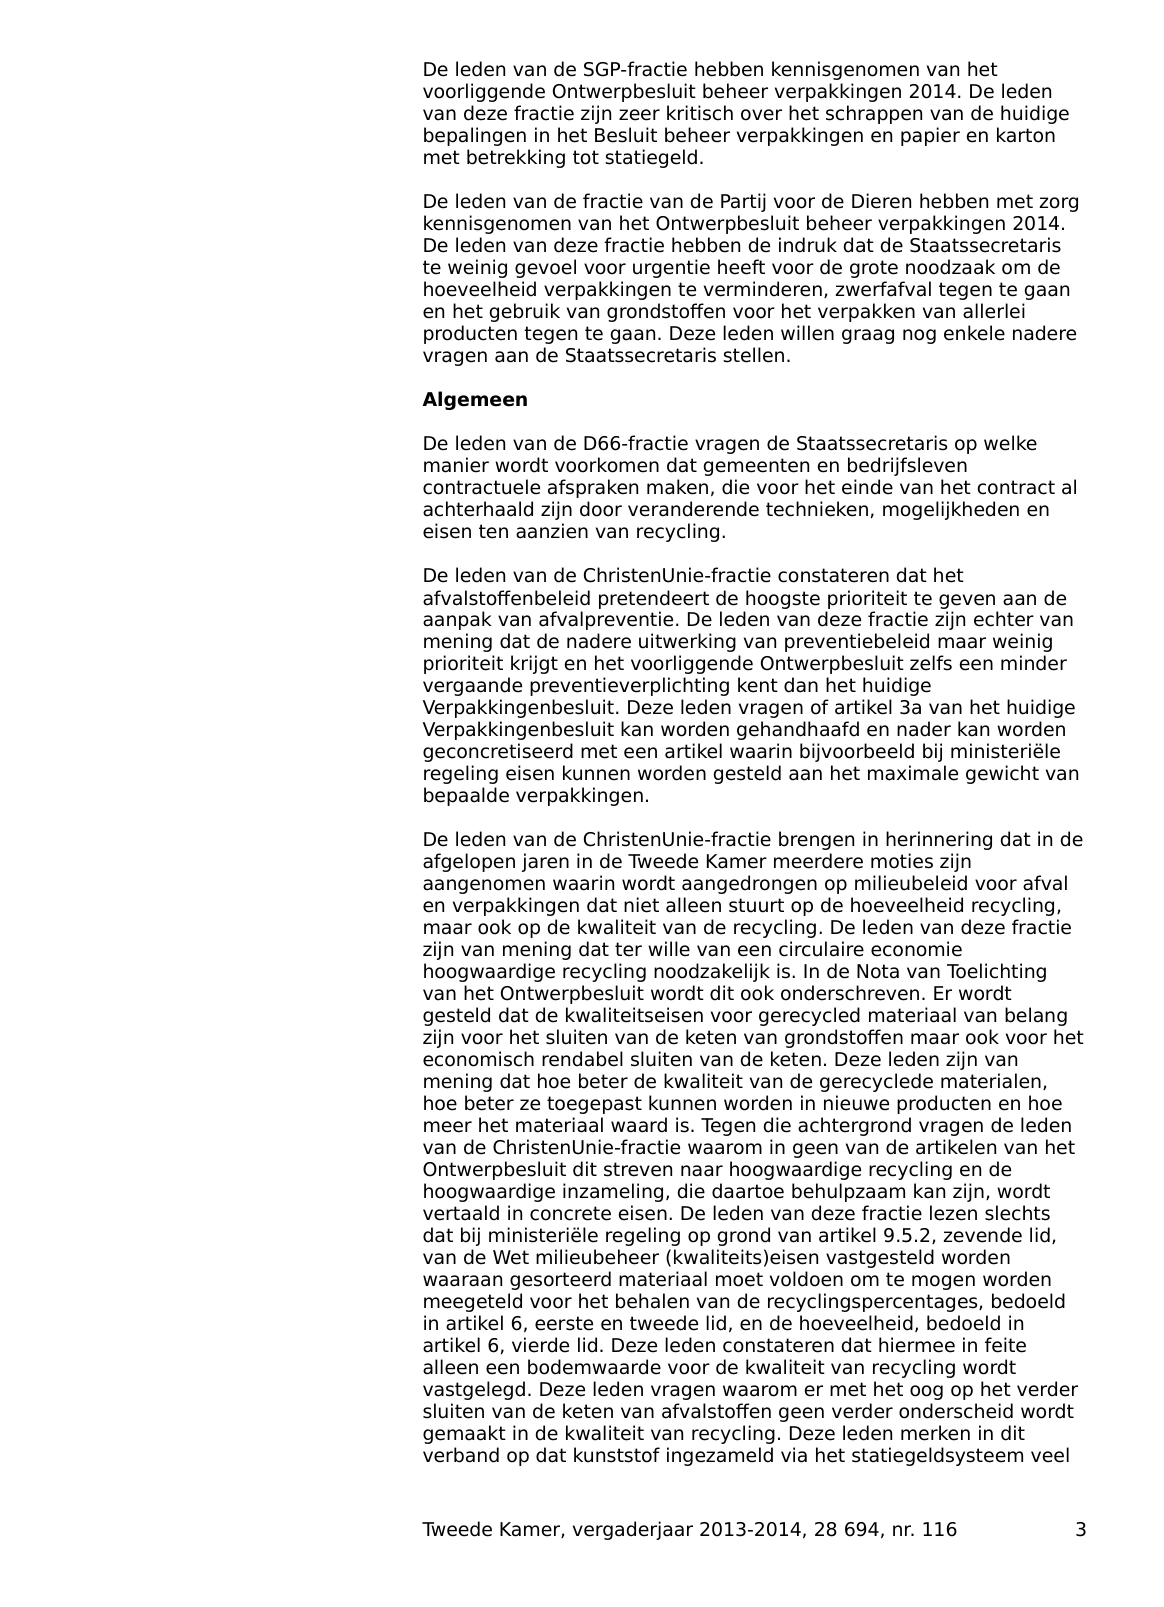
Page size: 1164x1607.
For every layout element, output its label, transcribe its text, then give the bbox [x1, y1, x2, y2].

subtitle Algemeen [422, 389, 1087, 411]
text De leden van de fractie van de Partij voor de Dieren hebben met zorg kennisgenomen van het Ontwerpbesluit beheer verpakkingen 2014. De leden van deze fractie hebben de indruk dat de Staatssecretaris te weinig gevoel voor urgentie heeft voor de grote noodzaak om de hoeveelheid verpakkingen te verminderen, zwerfafval tegen te gaan en het gebruik van grondstoffen voor het verpakken van allerlei producten tegen te gaan. Deze leden willen graag nog enkele nadere vragen aan de Staatssecretaris stellen. [422, 191, 1087, 367]
text De leden van de SGP-fractie hebben kennisgenomen van het voorliggende Ontwerpbesluit beheer verpakkingen 2014. De leden van deze fractie zijn zeer kritisch over het schrappen van de huidige bepalingen in het Besluit beheer verpakkingen en papier en karton met betrekking tot statiegeld. [422, 59, 1087, 169]
text De leden van de ChristenUnie-fractie brengen in herinnering dat in de afgelopen jaren in de Tweede Kamer meerdere moties zijn aangenomen waarin wordt aangedrongen op milieubeleid voor afval en verpakkingen dat niet alleen stuurt op de hoeveelheid recycling, maar ook op de kwaliteit van de recycling. De leden van deze fractie zijn van mening dat ter wille van een circulaire economie hoogwaardige recycling noodzakelijk is. In de Nota van Toelichting van het Ontwerpbesluit wordt dit ook onderschreven. Er wordt gesteld dat de kwaliteitseisen voor gerecycled materiaal van belang zijn voor het sluiten van de keten van grondstoffen maar ook voor het economisch rendabel sluiten van de keten. Deze leden zijn van mening dat hoe beter de kwaliteit van de gerecyclede materialen, hoe beter ze toegepast kunnen worden in nieuwe producten en hoe meer het materiaal waard is. Tegen die achtergrond vragen de leden van de ChristenUnie-fractie waarom in geen van de artikelen van het Ontwerpbesluit dit streven naar hoogwaardige recycling en de hoogwaardige inzameling, die daartoe behulpzaam kan zijn, wordt vertaald in concrete eisen. De leden van deze fractie lezen slechts dat bij ministeriële regeling op grond van artikel 9.5.2, zevende lid, van de Wet milieubeheer (kwaliteits)eisen vastgesteld worden waaraan gesorteerd materiaal moet voldoen om te mogen worden meegeteld voor het behalen van de recyclingspercentages, bedoeld in artikel 6, eerste en tweede lid, en de hoeveelheid, bedoeld in artikel 6, vierde lid. Deze leden constateren dat hiermee in feite alleen een bodemwaarde voor de kwaliteit van recycling wordt vastgelegd. Deze leden vragen waarom er met het oog op het verder sluiten van de keten van afvalstoffen geen verder onderscheid wordt gemaakt in de kwaliteit van recycling. Deze leden merken in dit verband op dat kunststof ingezameld via het statiegeldsysteem veel [422, 829, 1087, 1467]
text De leden van de D66-fractie vragen de Staatssecretaris op welke manier wordt voorkomen dat gemeenten en bedrijfsleven contractuele afspraken maken, die voor het einde van het contract al achterhaald zijn door veranderende technieken, mogelijkheden en eisen ten aanzien van recycling. [422, 433, 1087, 543]
text De leden van de ChristenUnie-fractie constateren dat het afvalstoffenbeleid pretendeert de hoogste prioriteit te geven aan de aanpak van afvalpreventie. De leden van deze fractie zijn echter van mening dat de nadere uitwerking van preventiebeleid maar weinig prioriteit krijgt en het voorliggende Ontwerpbesluit zelfs een minder vergaande preventieverplichting kent dan het huidige Verpakkingenbesluit. Deze leden vragen of artikel 3a van het huidige Verpakkingenbesluit kan worden gehandhaafd en nader kan worden geconcretiseerd met een artikel waarin bijvoorbeeld bij ministeriële regeling eisen kunnen worden gesteld aan het maximale gewicht van bepaalde verpakkingen. [422, 565, 1087, 807]
